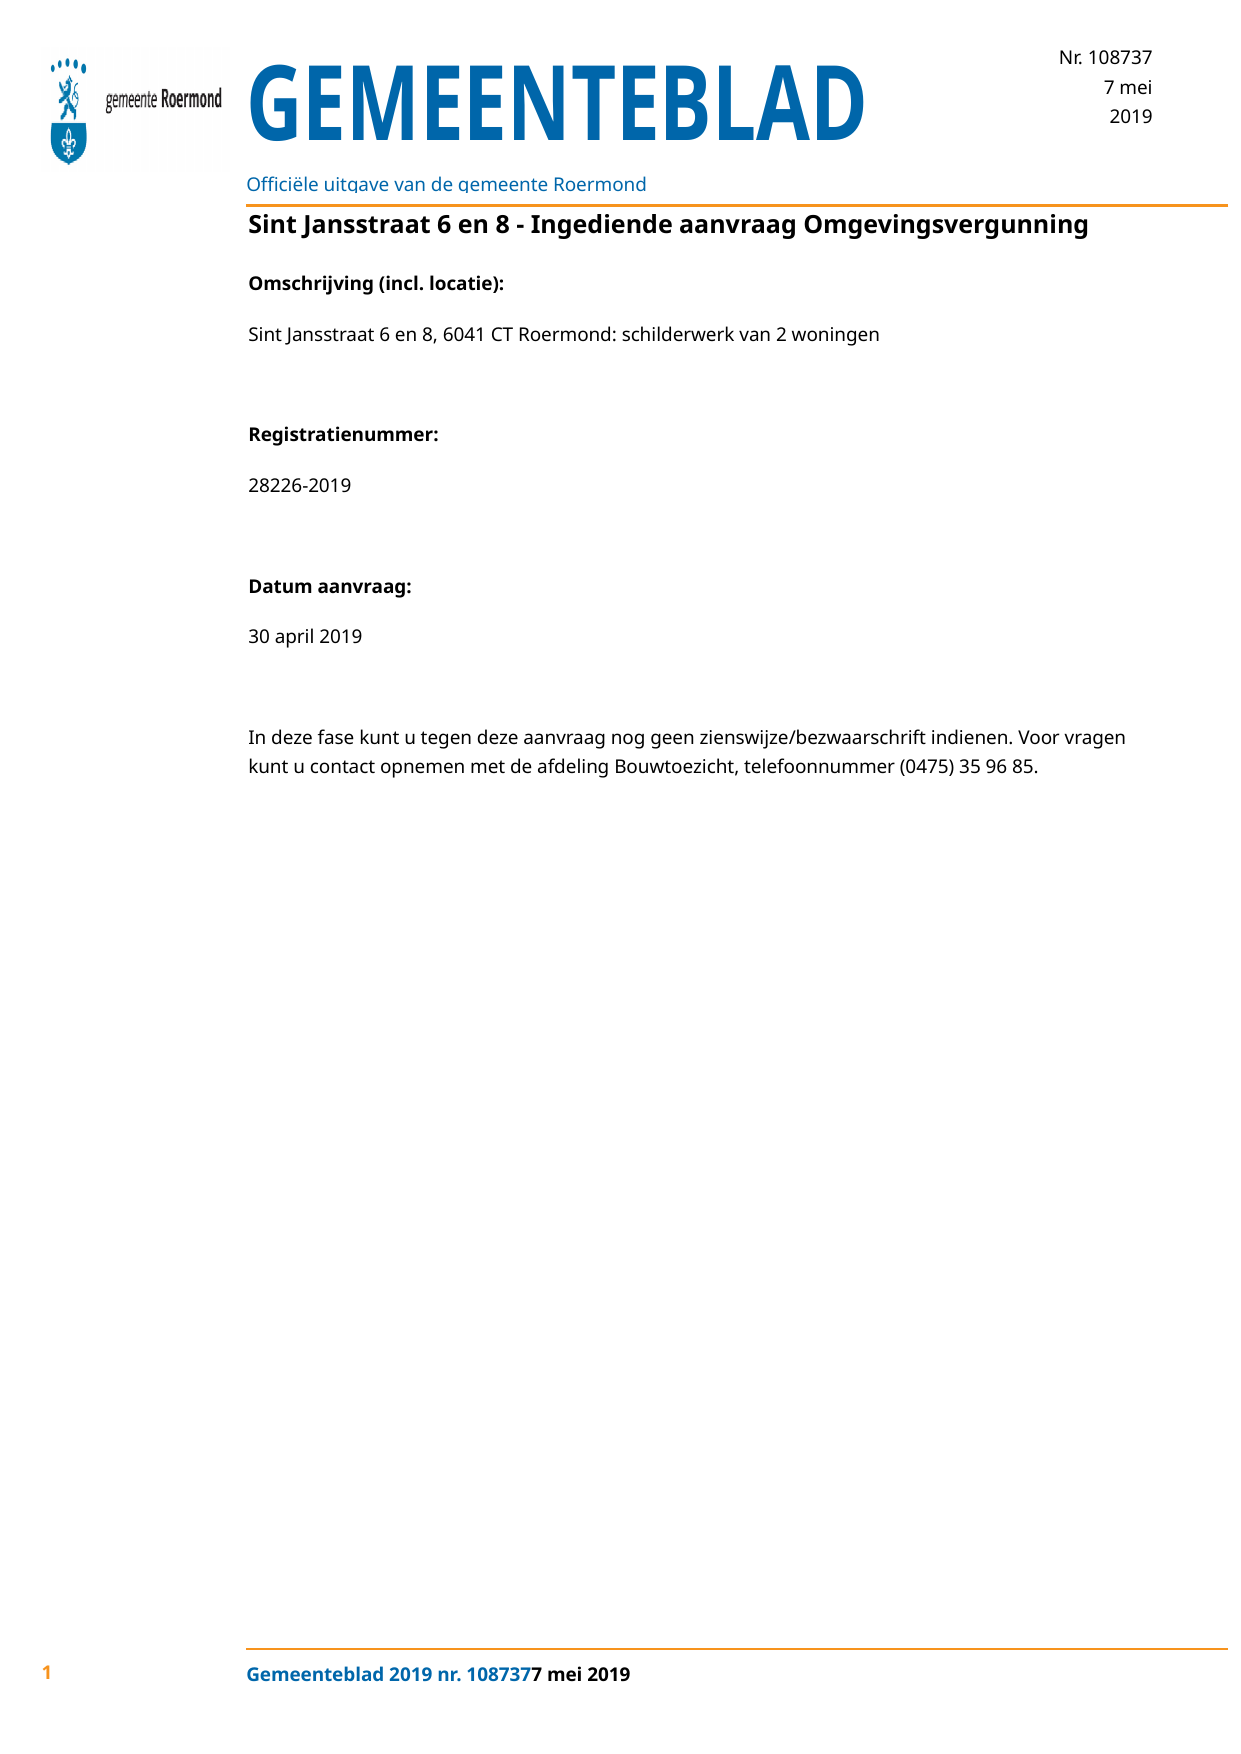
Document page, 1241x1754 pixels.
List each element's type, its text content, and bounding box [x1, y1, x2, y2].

text 30 april 2019 [248, 623, 1152, 649]
text Sint Jansstraat 6 en 8, 6041 CT Roermond: schilderwerk van 2 woningen [248, 321, 1152, 346]
text Registratienummer: [248, 422, 1152, 447]
text 28226-2019 [248, 472, 1152, 498]
text Omschrijving (incl. locatie): [248, 270, 1152, 296]
text Sint Jansstraat 6 en 8 - Ingediende aanvraag Omgevingsvergunning [248, 207, 1152, 241]
text Datum aanvraag: [248, 573, 1152, 598]
picture [41, 47, 231, 172]
text In deze fase kunt u tegen deze aanvraag nog geen zienswijze/bezwaarschrift indienen. Voor vragen kunt u contact opnemen met de afdeling Bouwtoezicht, telefoonnummer (0475) 35 96 85. [248, 724, 1152, 779]
